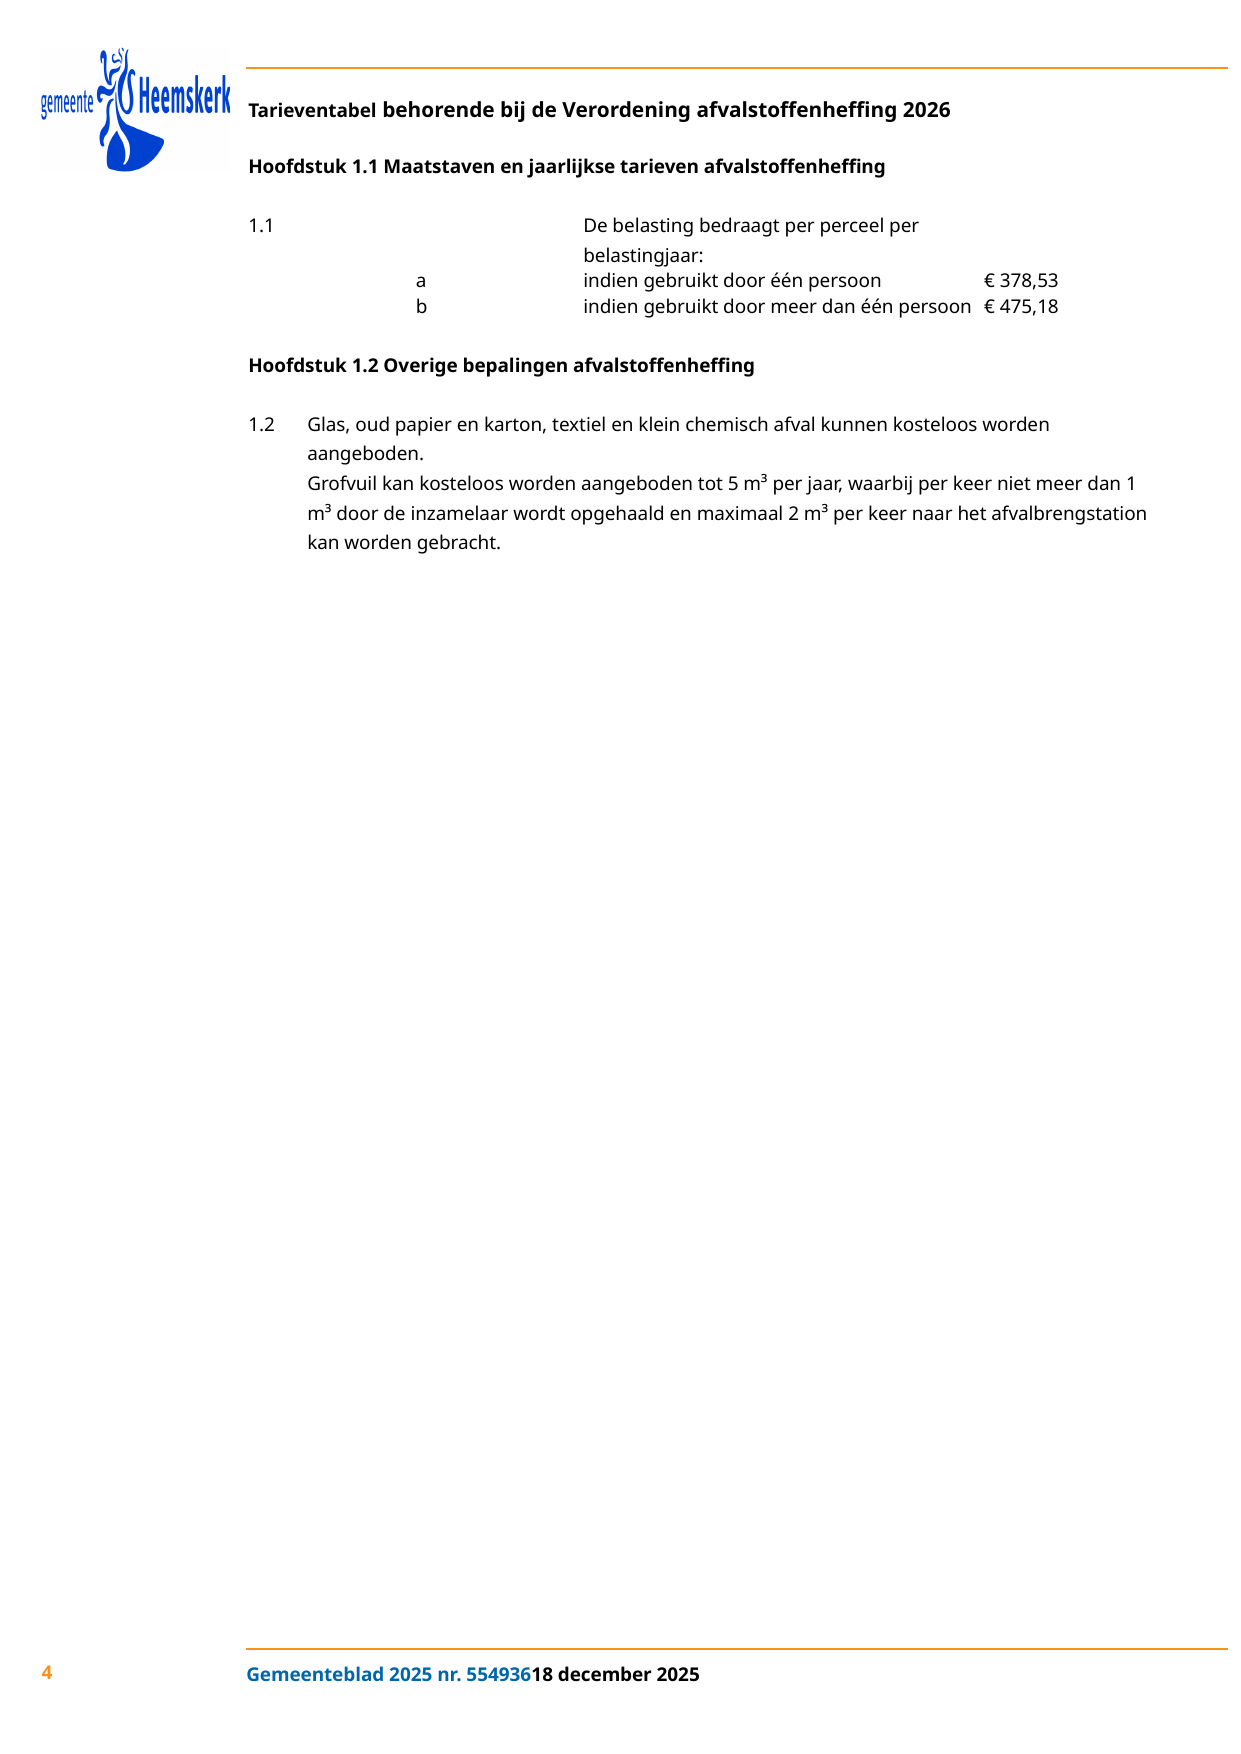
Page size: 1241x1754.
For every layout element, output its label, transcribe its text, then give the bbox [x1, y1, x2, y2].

table_header 1.1 [248, 212, 416, 267]
table_header [416, 212, 583, 267]
text Tarieventabel behorende bij de Verordening afvalstoffenheffing 2026 [248, 95, 1152, 123]
list Grofvuil kan kosteloos worden aangeboden tot 5 m³ per jaar, waarbij per keer niet meer dan 1 m³ door de inzamelaar wordt opgehaald en maximaal 2 m³ per keer naar het afvalbrengstation kan worden gebracht. [248, 470, 1152, 555]
picture [41, 47, 231, 172]
table_cell indien gebruikt door één persoon [583, 268, 984, 293]
text Hoofdstuk 1.2 Overige bepalingen afvalstoffenheffing [248, 352, 1152, 377]
table_header [984, 212, 1152, 267]
table_cell € 378,53 [984, 268, 1152, 293]
table_cell indien gebruikt door meer dan één persoon [583, 293, 984, 319]
list Glas, oud papier en karton, textiel en klein chemisch afval kunnen kosteloos worden aangeboden. [248, 411, 1152, 466]
table_header De belasting bedraagt per perceel per belastingjaar: [583, 212, 984, 267]
text Hoofdstuk 1.1 Maatstaven en jaarlijkse tarieven afvalstoffenheffing [248, 153, 1152, 179]
table_cell b [416, 293, 583, 319]
table_cell a [416, 268, 583, 293]
table_cell € 475,18 [984, 293, 1152, 319]
table_cell [248, 268, 416, 293]
table_cell [248, 293, 416, 319]
